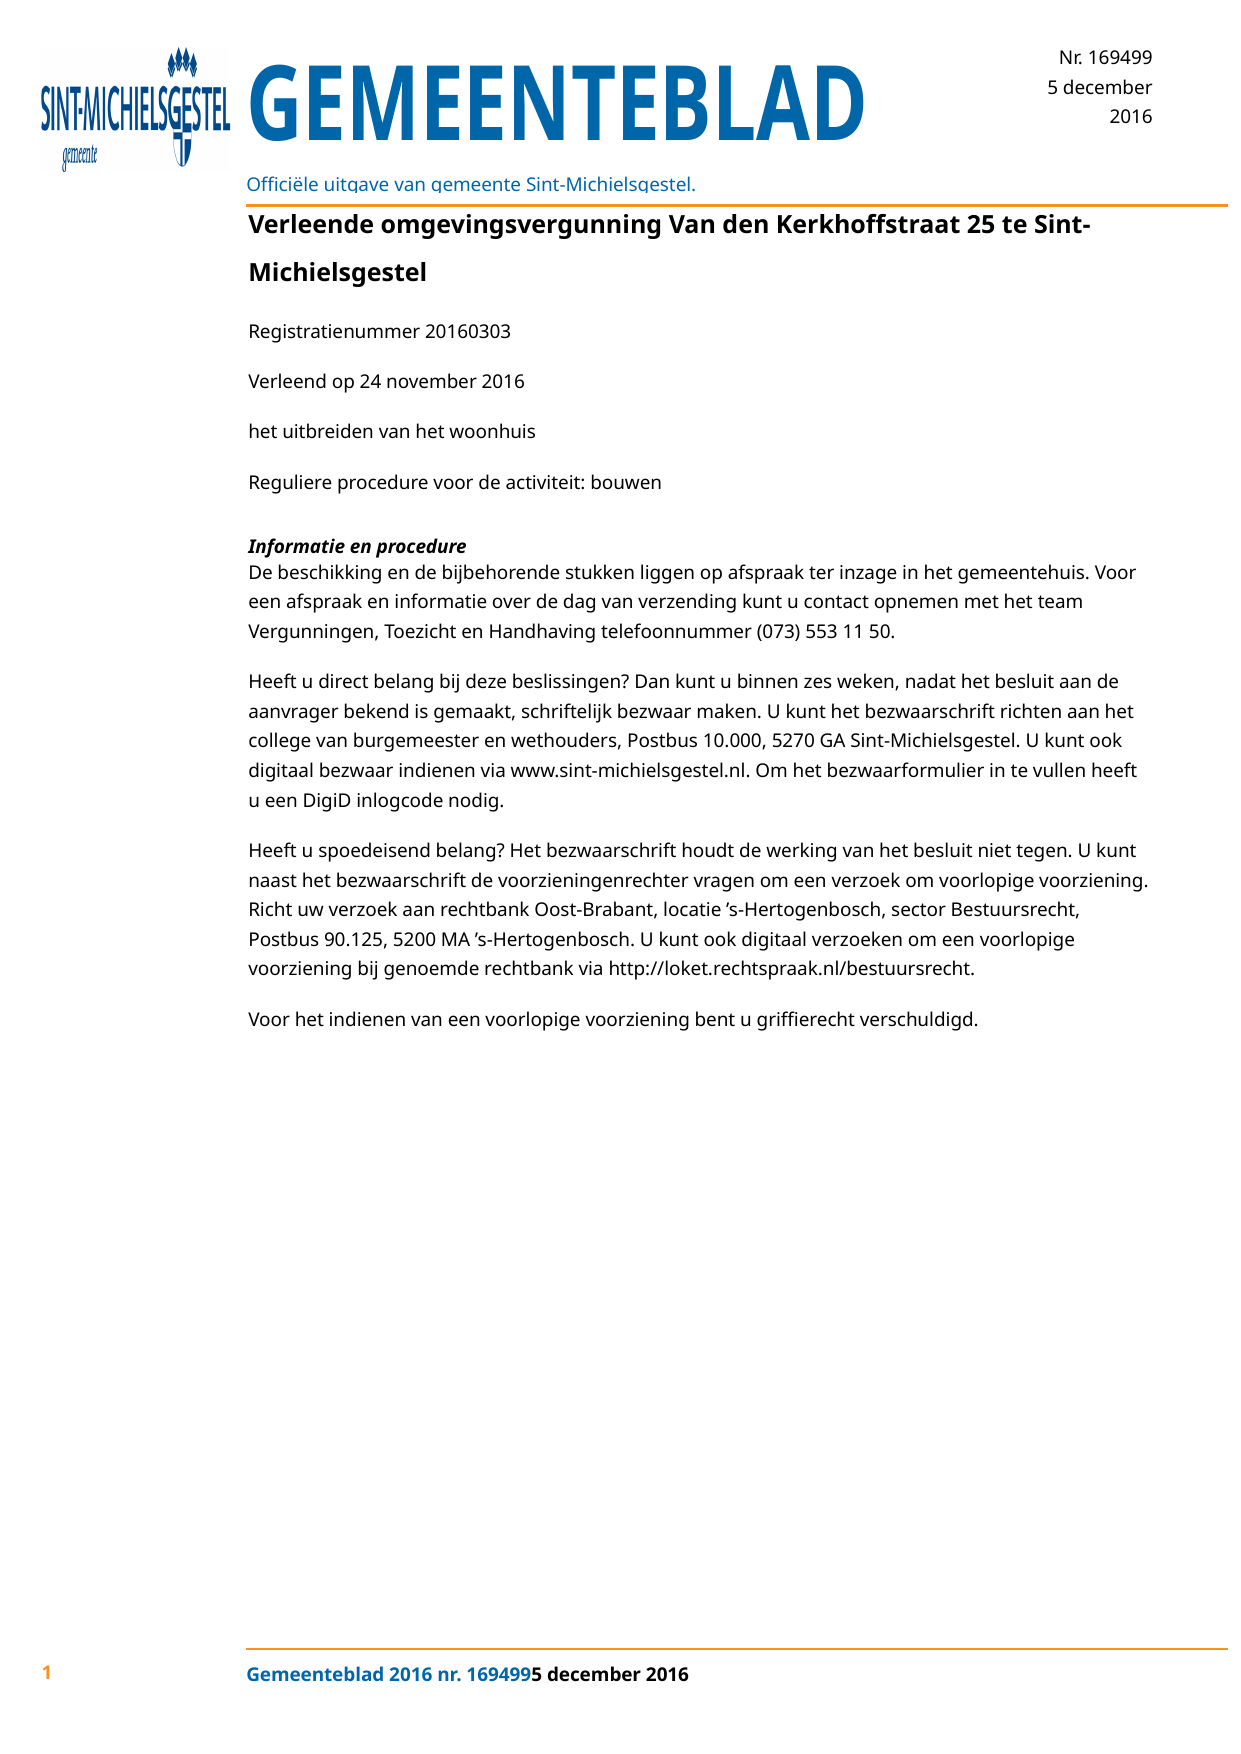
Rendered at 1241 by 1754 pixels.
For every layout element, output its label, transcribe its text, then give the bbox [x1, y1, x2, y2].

text Reguliere procedure voor de activiteit: bouwen [248, 469, 1152, 495]
text Informatie en procedure [248, 533, 1152, 559]
text De beschikking en de bijbehorende stukken liggen op afspraak ter inzage in het gemeentehuis. Voor een afspraak en informatie over de dag van verzending kunt u contact opnemen met het team Vergunningen, Toezicht en Handhaving telefoonnummer (073) 553 11 50. [248, 559, 1152, 644]
text Voor het indienen van een voorlopige voorziening bent u griffierecht verschuldigd. [248, 1006, 1152, 1032]
text Registratienummer 20160303 [248, 318, 1152, 344]
picture [41, 47, 231, 172]
text het uitbreiden van het woonhuis [248, 419, 1152, 444]
text Heeft u spoedeisend belang? Het bezwaarschrift houdt de werking van het besluit niet tegen. U kunt naast het bezwaarschrift de voorzieningenrechter vragen om een verzoek om voorlopige voorziening. Richt uw verzoek aan rechtbank Oost-Brabant, locatie ’s-Hertogenbosch, sector Bestuursrecht, Postbus 90.125, 5200 MA ’s-Hertogenbosch. U kunt ook digitaal verzoeken om een voorlopige voorziening bij genoemde rechtbank via http://loket.rechtspraak.nl/bestuursrecht. [248, 837, 1152, 981]
text Heeft u direct belang bij deze beslissingen? Dan kunt u binnen zes weken, nadat het besluit aan de aanvrager bekend is gemaakt, schriftelijk bezwaar maken. U kunt het bezwaarschrift richten aan het college van burgemeester en wethouders, Postbus 10.000, 5270 GA Sint-Michielsgestel. U kunt ook digitaal bezwaar indienen via www.sint-michielsgestel.nl. Om het bezwaarformulier in te vullen heeft u een DigiD inlogcode nodig. [248, 668, 1152, 812]
text Verleende omgevingsvergunning Van den Kerkhoffstraat 25 te Sint-Michielsgestel [248, 207, 1152, 288]
text Verleend op 24 november 2016 [248, 368, 1152, 394]
